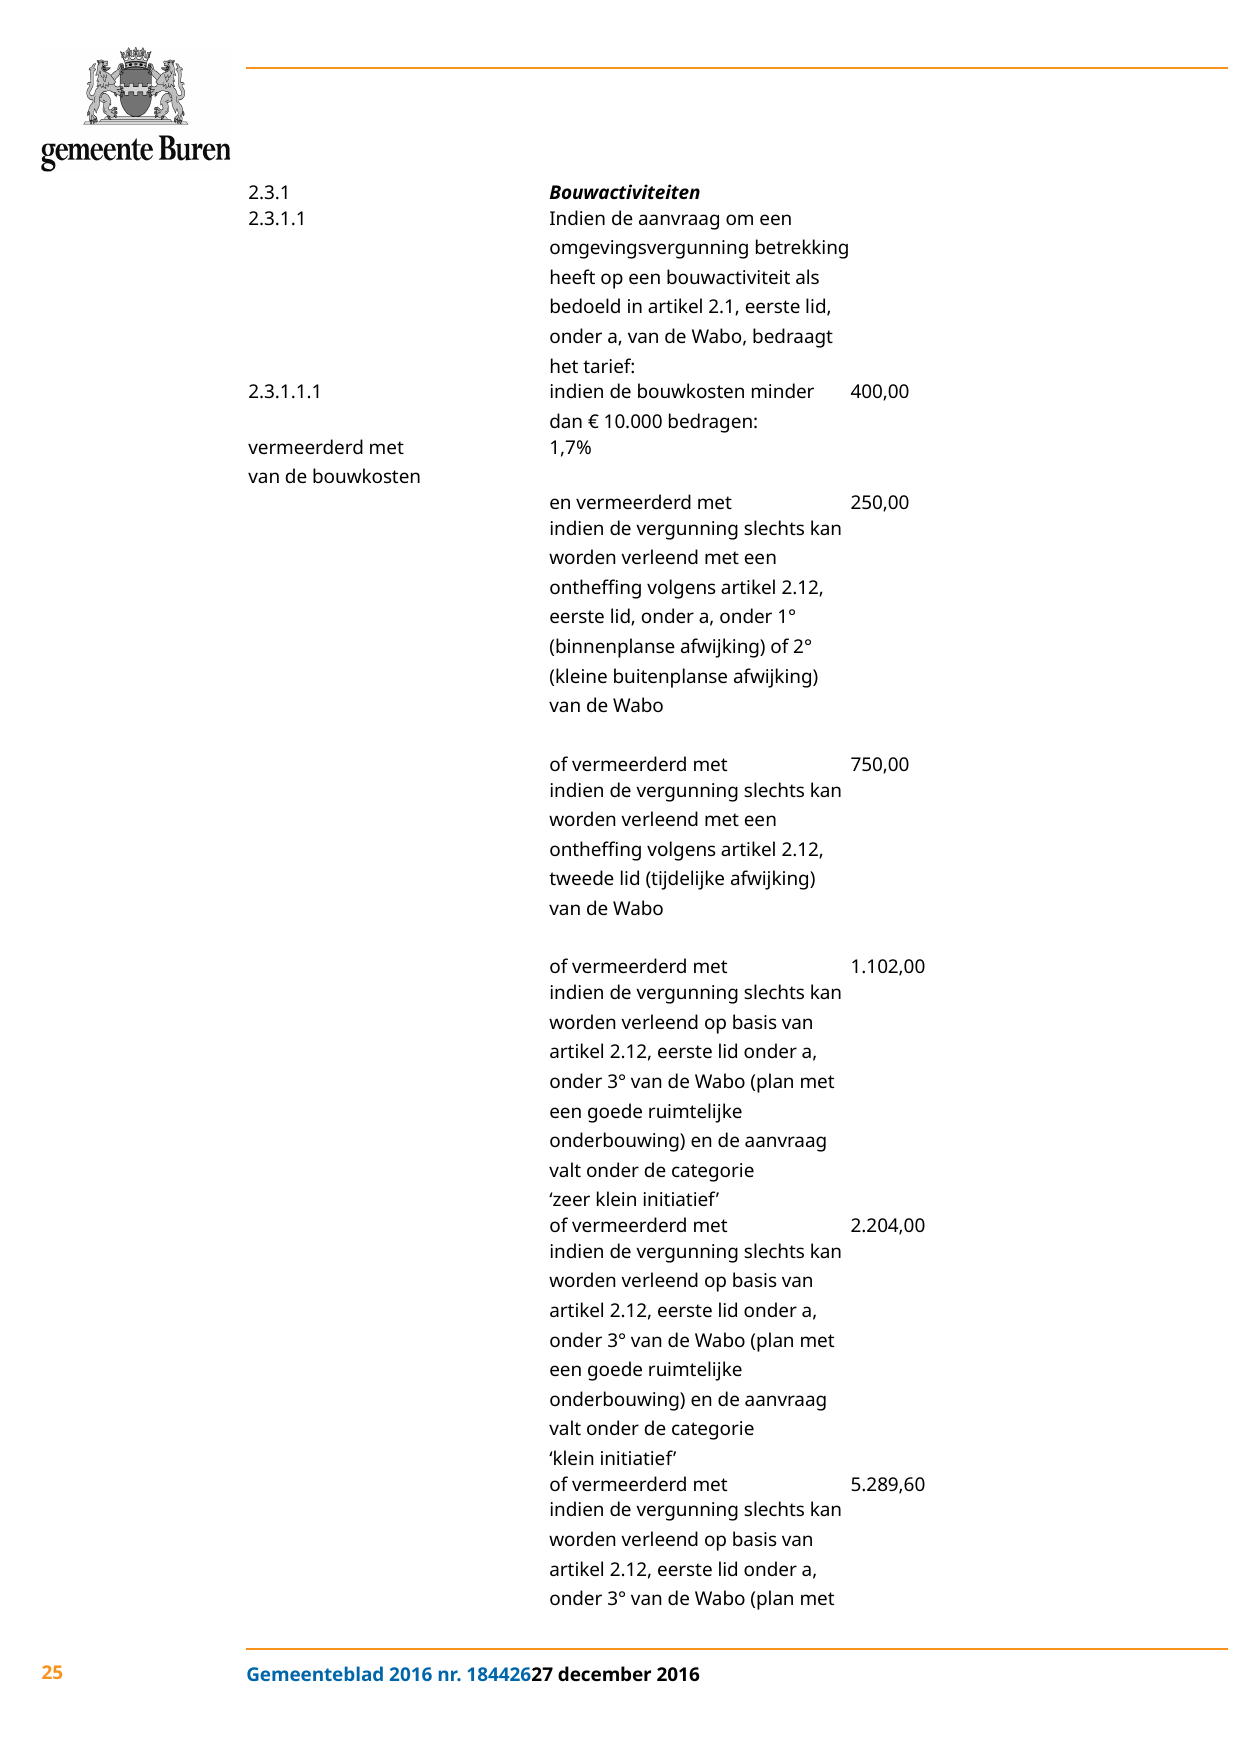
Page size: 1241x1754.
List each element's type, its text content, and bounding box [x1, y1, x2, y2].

table_cell [850, 980, 1152, 1212]
table_header Bouwactiviteiten [549, 179, 850, 205]
table_cell indien de vergunning slechts kan worden verleend op basis van artikel 2.12, eerste lid onder a, onder 3° van de Wabo (plan met [549, 1497, 850, 1611]
table_header [248, 954, 549, 979]
table_cell [850, 777, 1152, 921]
table_cell 250,00 [850, 489, 1152, 515]
table_cell [850, 1238, 1152, 1471]
table_cell [549, 121, 850, 146]
table_cell [850, 121, 1152, 146]
table_cell 5.289,60 [850, 1471, 1152, 1497]
table_cell [248, 1212, 549, 1238]
table_cell indien de vergunning slechts kan worden verleend op basis van artikel 2.12, eerste lid onder a, onder 3° van de Wabo (plan met een goede ruimtelijke onderbouwing) en de aanvraag valt onder de categorie ‘zeer klein initiatief’ [549, 980, 850, 1212]
table_cell [248, 515, 549, 718]
table_header of vermeerderd met [549, 954, 850, 979]
table_cell Indien de aanvraag om een omgevingsvergunning betrekking heeft op een bouwactiviteit als bedoeld in artikel 2.1, eerste lid, onder a, van de Wabo, bedraagt het tarief: [549, 205, 850, 378]
table_cell [248, 1471, 549, 1497]
table_cell indien de vergunning slechts kan worden verleend op basis van artikel 2.12, eerste lid onder a, onder 3° van de Wabo (plan met een goede ruimtelijke onderbouwing) en de aanvraag valt onder de categorie ‘klein initiatief’ [549, 1238, 850, 1471]
table_cell 2.3.1.1.1 [248, 379, 549, 434]
table_cell of vermeerderd met [549, 1471, 850, 1497]
table_cell [248, 980, 549, 1212]
table_cell [248, 1497, 549, 1611]
table_header [850, 179, 1152, 205]
table_cell of vermeerderd met [549, 1212, 850, 1238]
table_cell en vermeerderd met [549, 489, 850, 515]
table_cell [248, 1238, 549, 1471]
table_cell [850, 515, 1152, 718]
table_cell indien de vergunning slechts kan worden verleend met een ontheffing volgens artikel 2.12, eerste lid, onder a, onder 1° (binnenplanse afwijking) of 2° (kleine buitenplanse afwijking) van de Wabo [549, 515, 850, 718]
table_header [248, 751, 549, 777]
table_header 2.3.1 [248, 179, 549, 205]
table_cell [248, 121, 549, 146]
table_cell [850, 1497, 1152, 1611]
table_header 1.102,00 [850, 954, 1152, 979]
table_cell indien de bouwkosten minder dan € 10.000 bedragen: [549, 379, 850, 434]
table_cell 2.3.1.1 [248, 205, 549, 378]
table_header [850, 95, 1152, 121]
picture [41, 47, 231, 172]
table_header 750,00 [850, 751, 1152, 777]
table_header of vermeerderd met [549, 751, 850, 777]
table_header [248, 95, 549, 121]
table_cell indien de vergunning slechts kan worden verleend met een ontheffing volgens artikel 2.12, tweede lid (tijdelijke afwijking) van de Wabo [549, 777, 850, 921]
table_cell vermeerderd met van de bouwkosten [248, 434, 549, 489]
table_cell [248, 489, 549, 515]
table_cell [850, 205, 1152, 378]
table_cell [248, 777, 549, 921]
table_cell 1,7% [549, 434, 850, 489]
table_cell 2.204,00 [850, 1212, 1152, 1238]
table_cell 400,00 [850, 379, 1152, 434]
